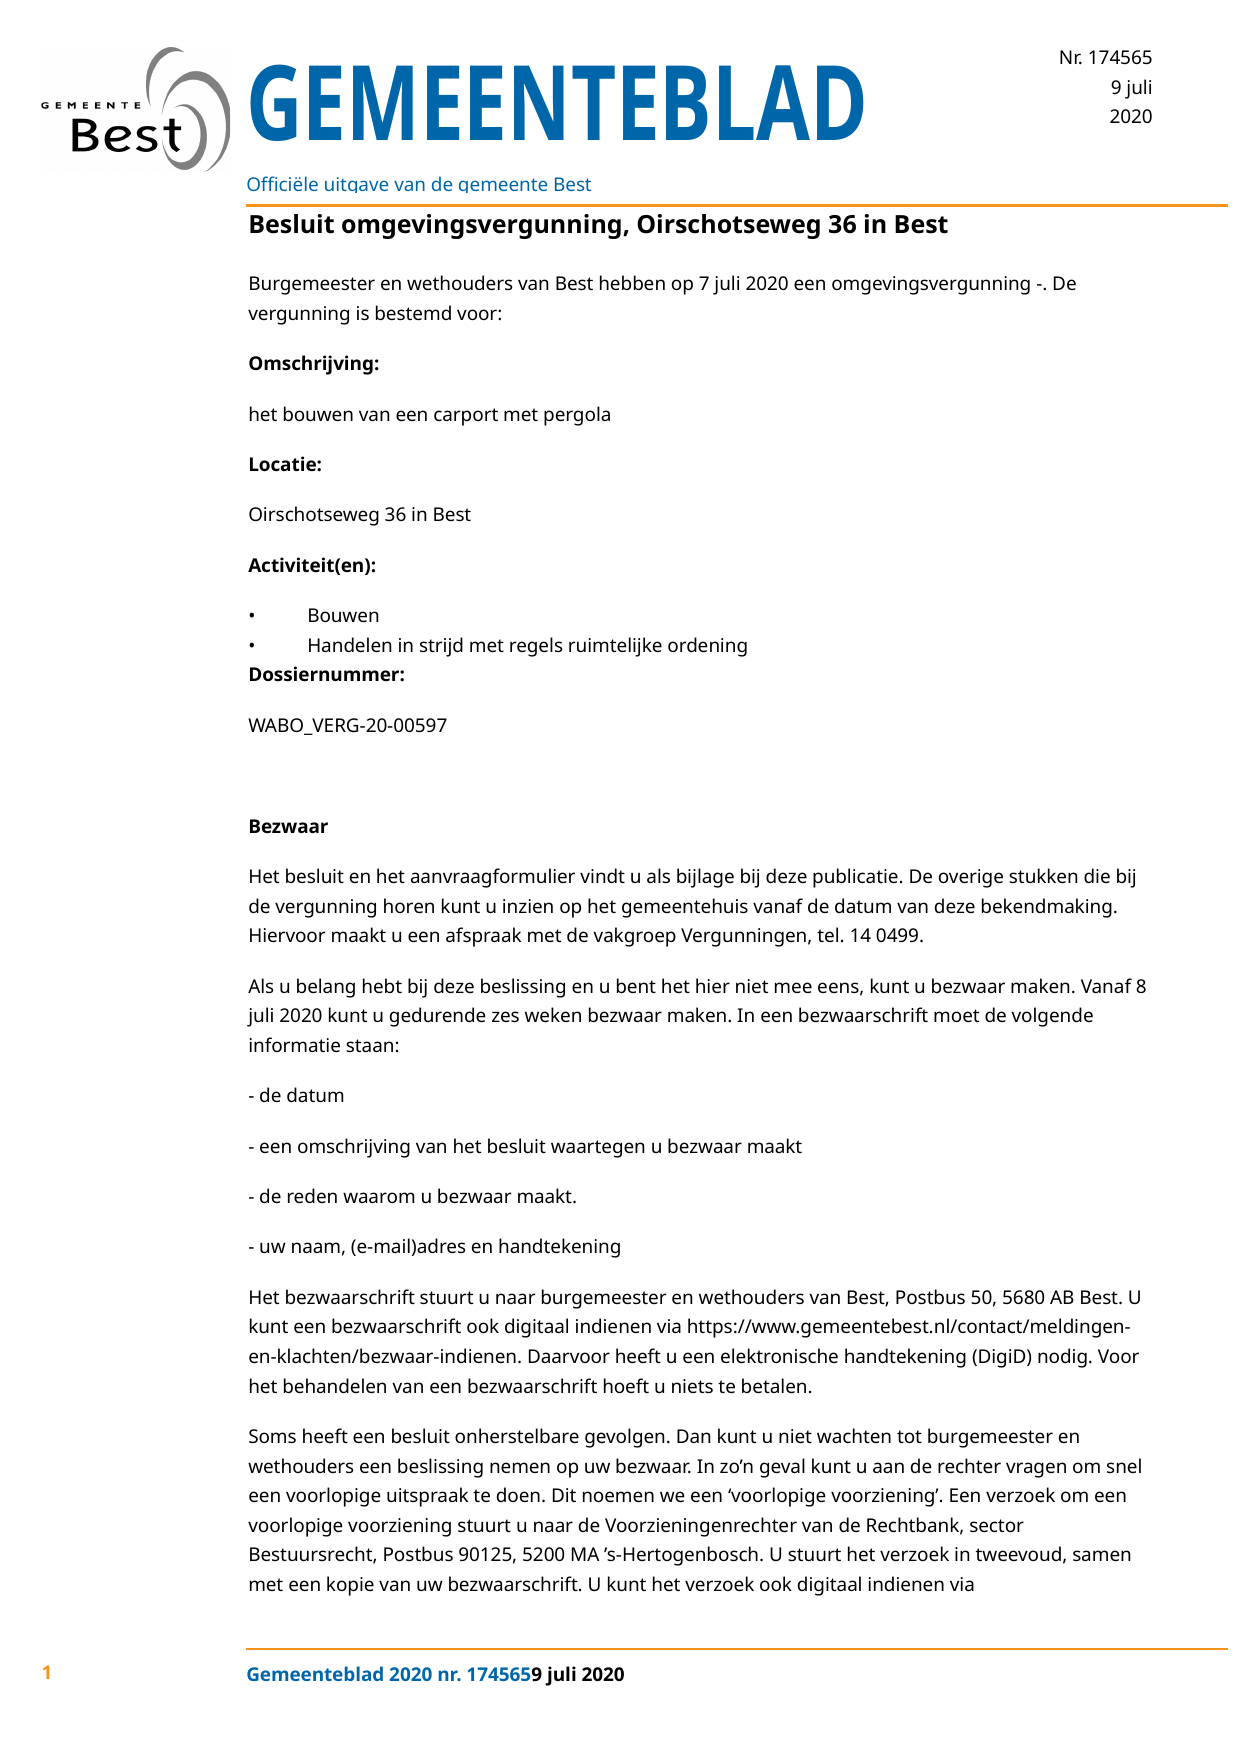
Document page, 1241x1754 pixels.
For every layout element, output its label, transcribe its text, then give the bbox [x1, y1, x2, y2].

text Locatie: [248, 451, 1152, 477]
text het bouwen van een carport met pergola [248, 401, 1152, 426]
text Bezwaar [248, 813, 1152, 838]
text Oirschotseweg 36 in Best [248, 502, 1152, 527]
text Besluit omgevingsvergunning, Oirschotseweg 36 in Best [248, 207, 1152, 241]
text WABO_VERG-20-00597 [248, 712, 1152, 738]
text Omschrijving: [248, 350, 1152, 376]
picture [41, 47, 231, 172]
list Bouwen [248, 602, 1152, 628]
text - de datum [248, 1082, 1152, 1108]
list Handelen in strijd met regels ruimtelijke ordening [248, 632, 1152, 658]
text Het bezwaarschrift stuurt u naar burgemeester en wethouders van Best, Postbus 50, 5680 AB Best. U kunt een bezwaarschrift ook digitaal indienen via https://www.gemeentebest.nl/contact/meldingen-en-klachten/bezwaar-indienen. Daarvoor heeft u een elektronische handtekening (DigiD) nodig. Voor het behandelen van een bezwaarschrift hoeft u niets te betalen. [248, 1284, 1152, 1398]
text Dossiernummer: [248, 662, 1152, 687]
text Het besluit en het aanvraagformulier vindt u als bijlage bij deze publicatie. De overige stukken die bij de vergunning horen kunt u inzien op het gemeentehuis vanaf de datum van deze bekendmaking. Hiervoor maakt u een afspraak met de vakgroep Vergunningen, tel. 14 0499. [248, 863, 1152, 948]
text Als u belang hebt bij deze beslissing en u bent het hier niet mee eens, kunt u bezwaar maken. Vanaf 8 juli 2020 kunt u gedurende zes weken bezwaar maken. In een bezwaarschrift moet de volgende informatie staan: [248, 973, 1152, 1058]
text - uw naam, (e-mail)adres en handtekening [248, 1234, 1152, 1259]
text Burgemeester en wethouders van Best hebben op 7 juli 2020 een omgevingsvergunning -. De vergunning is bestemd voor: [248, 270, 1152, 326]
text Soms heeft een besluit onherstelbare gevolgen. Dan kunt u niet wachten tot burgemeester en wethouders een beslissing nemen op uw bezwaar. In zo’n geval kunt u aan de rechter vragen om snel een voorlopige uitspraak te doen. Dit noemen we een ‘voorlopige voorziening’. Een verzoek om een voorlopige voorziening stuurt u naar de Voorzieningenrechter van de Rechtbank, sector Bestuursrecht, Postbus 90125, 5200 MA ’s-Hertogenbosch. U stuurt het verzoek in tweevoud, samen met een kopie van uw bezwaarschrift. U kunt het verzoek ook digitaal indienen via [248, 1423, 1152, 1597]
text - de reden waarom u bezwaar maakt. [248, 1183, 1152, 1209]
text Activiteit(en): [248, 552, 1152, 578]
text - een omschrijving van het besluit waartegen u bezwaar maakt [248, 1133, 1152, 1158]
